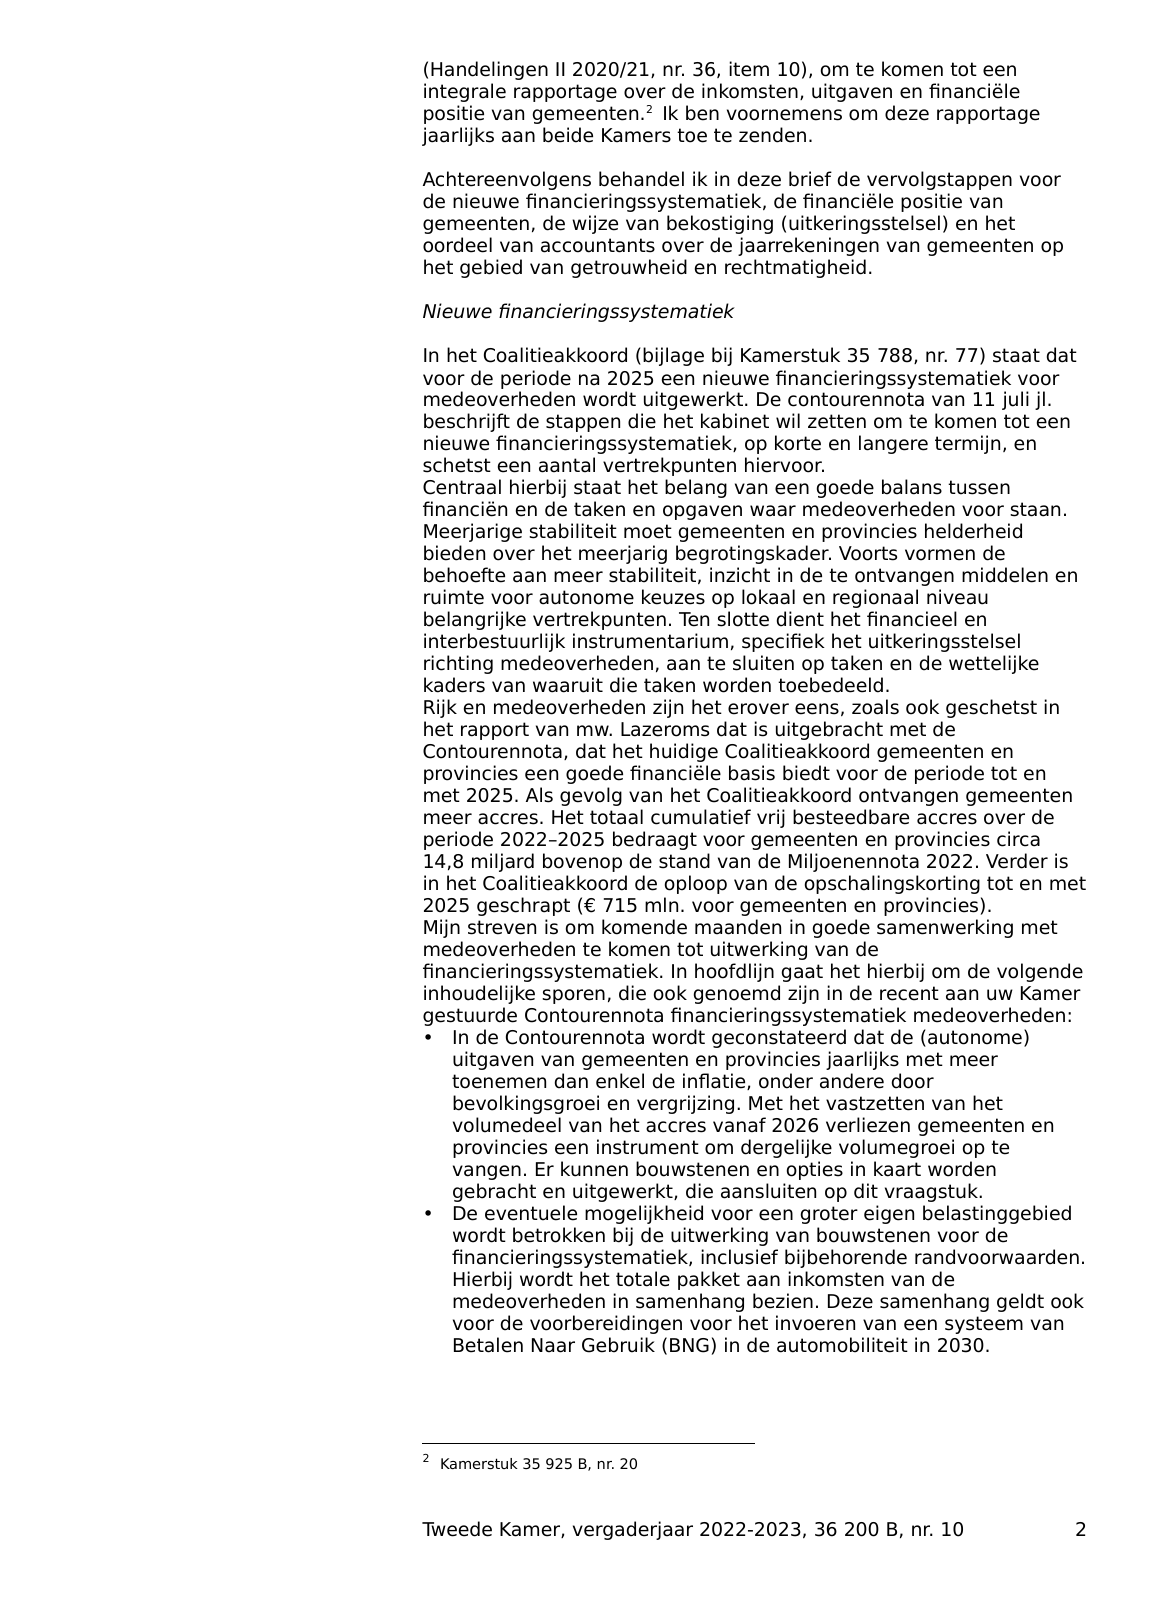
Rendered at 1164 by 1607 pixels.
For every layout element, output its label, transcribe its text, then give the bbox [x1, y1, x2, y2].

text Rijk en medeoverheden zijn het erover eens, zoals ook geschetst in het rapport van mw. Lazeroms dat is uitgebracht met de Contourennota, dat het huidige Coalitieakkoord gemeenten en provincies een goede financiële basis biedt voor de periode tot en met 2025. Als gevolg van het Coalitieakkoord ontvangen gemeenten meer accres. Het totaal cumulatief vrij besteedbare accres over de periode 2022–2025 bedraagt voor gemeenten en provincies circa 14,8 miljard bovenop de stand van de Miljoenennota 2022. Verder is in het Coalitieakkoord de oploop van de opschalingskorting tot en met 2025 geschrapt (€ 715 mln. voor gemeenten en provincies). [422, 697, 1087, 917]
text (Handelingen II 2020/21, nr. 36, item 10), om te komen tot een integrale rapportage over de inkomsten, uitgaven en financiële positie van gemeenten. Ik ben voornemens om deze rapportage jaarlijks aan beide Kamers toe te zenden. [422, 59, 1087, 147]
text Centraal hierbij staat het belang van een goede balans tussen financiën en de taken en opgaven waar medeoverheden voor staan. Meerjarige stabiliteit moet gemeenten en provincies helderheid bieden over het meerjarig begrotingskader. Voorts vormen de behoefte aan meer stabiliteit, inzicht in de te ontvangen middelen en ruimte voor autonome keuzes op lokaal en regionaal niveau belangrijke vertrekpunten. Ten slotte dient het financieel en interbestuurlijk instrumentarium, specifiek het uitkeringsstelsel richting medeoverheden, aan te sluiten op taken en de wettelijke kaders van waaruit die taken worden toebedeeld. [422, 477, 1087, 697]
text • In de Contourennota wordt geconstateerd dat de (autonome) uitgaven van gemeenten en provincies jaarlijks met meer toenemen dan enkel de inflatie, onder andere door bevolkingsgroei en vergrijzing. Met het vastzetten van het volumedeel van het accres vanaf 2026 verliezen gemeenten en provincies een instrument om dergelijke volumegroei op te vangen. Er kunnen bouwstenen en opties in kaart worden gebracht en uitgewerkt, die aansluiten op dit vraagstuk. [422, 1027, 1087, 1203]
text In het Coalitieakkoord (bijlage bij Kamerstuk 35 788, nr. 77) staat dat voor de periode na 2025 een nieuwe financieringssystematiek voor medeoverheden wordt uitgewerkt. De contourennota van 11 juli jl. beschrijft de stappen die het kabinet wil zetten om te komen tot een nieuwe financieringssystematiek, op korte en langere termijn, en schetst een aantal vertrekpunten hiervoor. [422, 345, 1087, 477]
subtitle Nieuwe financieringssystematiek [422, 301, 1087, 323]
text • De eventuele mogelijkheid voor een groter eigen belastinggebied wordt betrokken bij de uitwerking van bouwstenen voor de financieringssystematiek, inclusief bijbehorende randvoorwaarden. Hierbij wordt het totale pakket aan inkomsten van de medeoverheden in samenhang bezien. Deze samenhang geldt ook voor de voorbereidingen voor het invoeren van een systeem van Betalen Naar Gebruik (BNG) in de automobiliteit in 2030. [422, 1203, 1087, 1356]
text Mijn streven is om komende maanden in goede samenwerking met medeoverheden te komen tot uitwerking van de financieringssystematiek. In hoofdlijn gaat het hierbij om de volgende inhoudelijke sporen, die ook genoemd zijn in de recent aan uw Kamer gestuurde Contourennota financieringssystematiek medeoverheden: [422, 917, 1087, 1027]
text Achtereenvolgens behandel ik in deze brief de vervolgstappen voor de nieuwe financieringssystematiek, de financiële positie van gemeenten, de wijze van bekostiging (uitkeringsstelsel) en het oordeel van accountants over de jaarrekeningen van gemeenten op het gebied van getrouwheid en rechtmatigheid. [422, 169, 1087, 279]
text Kamerstuk 35 925 B, nr. 20 [422, 1452, 1087, 1474]
